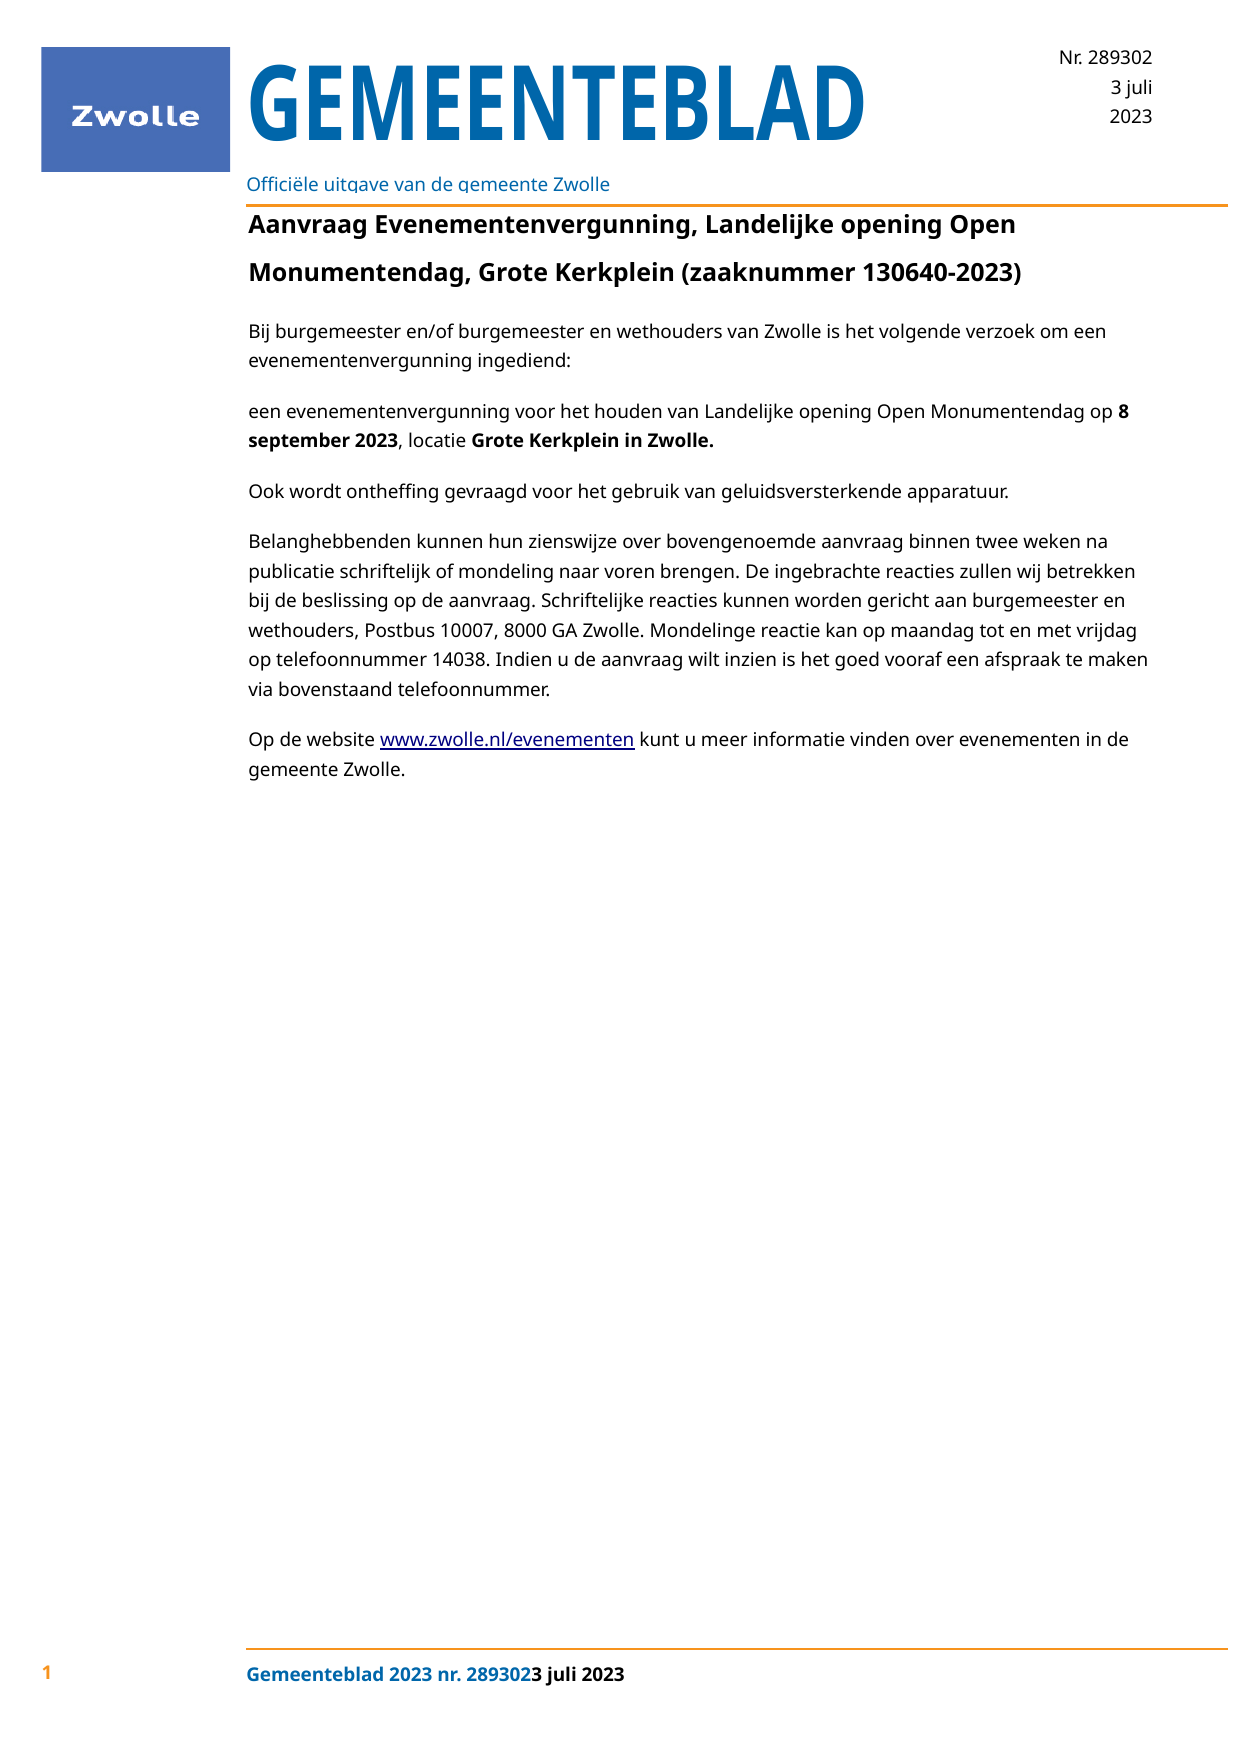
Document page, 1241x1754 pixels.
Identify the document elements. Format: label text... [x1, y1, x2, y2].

text Op de website www.zwolle.nl/evenementen kunt u meer informatie vinden over evenementen in de gemeente Zwolle. [248, 727, 1152, 782]
text een evenementenvergunning voor het houden van Landelijke opening Open Monumentendag op 8 september 2023, locatie Grote Kerkplein in Zwolle. [248, 398, 1152, 453]
text Belanghebbenden kunnen hun zienswijze over bovengenoemde aanvraag binnen twee weken na publicatie schriftelijk of mondeling naar voren brengen. De ingebrachte reacties zullen wij betrekken bij de beslissing op de aanvraag. Schriftelijke reacties kunnen worden gericht aan burgemeester en wethouders, Postbus 10007, 8000 GA Zwolle. Mondelinge reactie kan op maandag tot en met vrijdag op telefoonnummer 14038. Indien u de aanvraag wilt inzien is het goed vooraf een afspraak te maken via bovenstaand telefoonnummer. [248, 528, 1152, 702]
picture [41, 47, 231, 172]
text Bij burgemeester en/of burgemeester en wethouders van Zwolle is het volgende verzoek om een evenementenvergunning ingediend: [248, 318, 1152, 373]
text Aanvraag Evenementenvergunning, Landelijke opening Open Monumentendag, Grote Kerkplein (zaaknummer 130640-2023) [248, 207, 1152, 288]
text Ook wordt ontheffing gevraagd voor het gebruik van geluidsversterkende apparatuur. [248, 478, 1152, 504]
